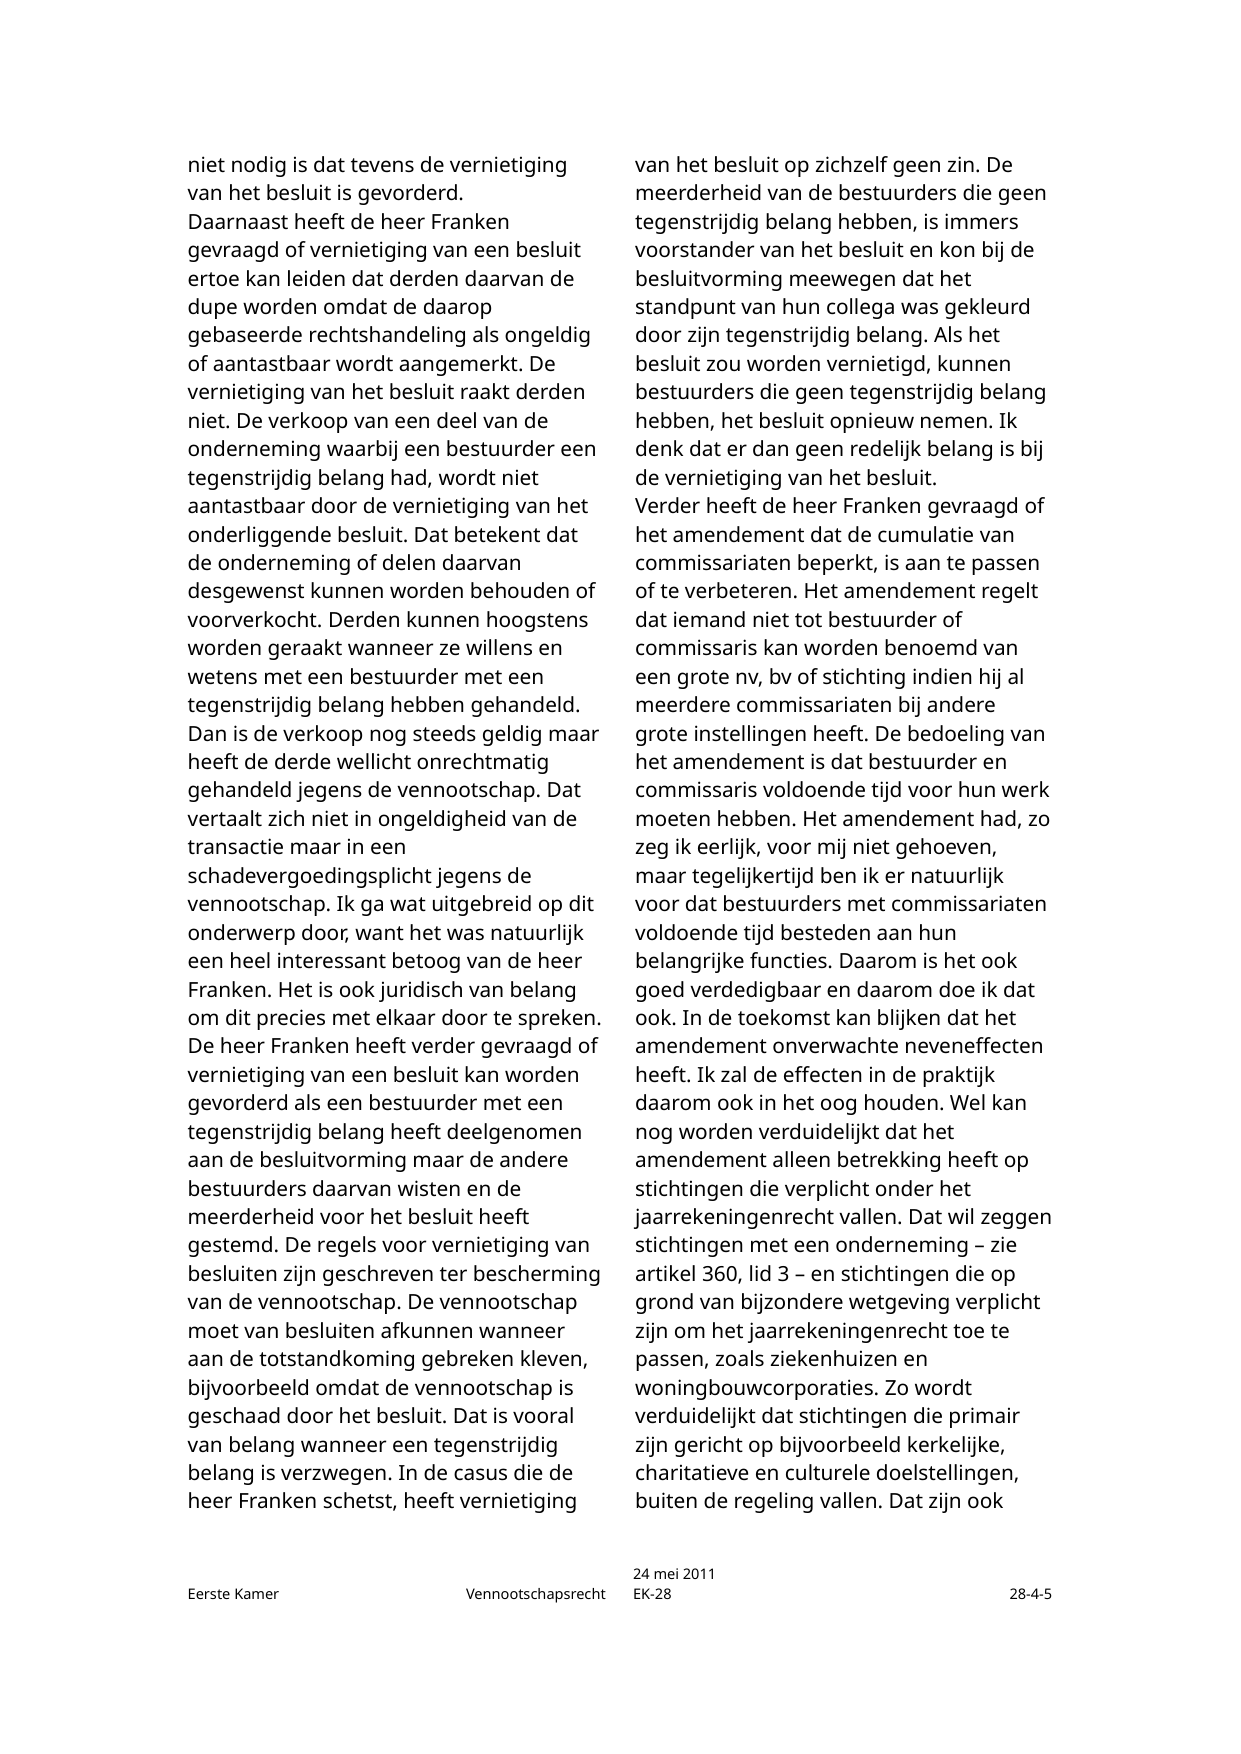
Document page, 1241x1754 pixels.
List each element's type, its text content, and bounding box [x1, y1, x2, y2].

text Verder heeft de heer Franken gevraagd of het amendement dat de cumulatie van commissariaten beperkt, is aan te passen of te verbeteren. Het amendement regelt dat iemand niet tot bestuurder of commissaris kan worden benoemd van een grote nv, bv of stichting indien hij al meerdere commissariaten bij andere grote instellingen heeft. De bedoeling van het amendement is dat bestuurder en commissaris voldoende tijd voor hun werk moeten hebben. Het amendement had, zo zeg ik eerlijk, voor mij niet gehoeven, maar tegelijkertijd ben ik er natuurlijk voor dat bestuurders met commissariaten voldoende tijd besteden aan hun belangrijke functies. Daarom is het ook goed verdedigbaar en daarom doe ik dat ook. In de toekomst kan blijken dat het amendement onverwachte neveneffecten heeft. Ik zal de effecten in de praktijk daarom ook in het oog houden. Wel kan nog worden verduidelijkt dat het amendement alleen betrekking heeft op stichtingen die verplicht onder het jaarrekeningenrecht vallen. Dat wil zeggen stichtingen met een onderneming – zie artikel 360, lid 3 – en stichtingen die op grond van bijzondere wetgeving verplicht zijn om het jaarrekeningenrecht toe te passen, zoals ziekenhuizen en woningbouwcorporaties. Zo wordt verduidelijkt dat stichtingen die primair zijn gericht op bijvoorbeeld kerkelijke, charitatieve en culturele doelstellingen, buiten de regeling vallen. Dat zijn ook [635, 491, 1053, 1515]
text Daarnaast heeft de heer Franken gevraagd of vernietiging van een besluit ertoe kan leiden dat derden daarvan de dupe worden omdat de daarop gebaseerde rechtshandeling als ongeldig of aantastbaar wordt aangemerkt. De vernietiging van het besluit raakt derden niet. De verkoop van een deel van de onderneming waarbij een bestuurder een tegenstrijdig belang had, wordt niet aantastbaar door de vernietiging van het onderliggende besluit. Dat betekent dat de onderneming of delen daarvan desgewenst kunnen worden behouden of voorverkocht. Derden kunnen hoogstens worden geraakt wanneer ze willens en wetens met een bestuurder met een tegenstrijdig belang hebben gehandeld. Dan is de verkoop nog steeds geldig maar heeft de derde wellicht onrechtmatig gehandeld jegens de vennootschap. Dat vertaalt zich niet in ongeldigheid van de transactie maar in een schadevergoedingsplicht jegens de vennootschap. Ik ga wat uitgebreid op dit onderwerp door, want het was natuurlijk een heel interessant betoog van de heer Franken. Het is ook juridisch van belang om dit precies met elkaar door te spreken. [187, 207, 605, 1032]
text van het besluit op zichzelf geen zin. De meerderheid van de bestuurders die geen tegenstrijdig belang hebben, is immers voorstander van het besluit en kon bij de besluitvorming meewegen dat het standpunt van hun collega was gekleurd door zijn tegenstrijdig belang. Als het besluit zou worden vernietigd, kunnen bestuurders die geen tegenstrijdig belang hebben, het besluit opnieuw nemen. Ik denk dat er dan geen redelijk belang is bij de vernietiging van het besluit. [635, 150, 1053, 491]
text niet nodig is dat tevens de vernietiging van het besluit is gevorderd. [187, 150, 605, 207]
text De heer Franken heeft verder gevraagd of vernietiging van een besluit kan worden gevorderd als een bestuurder met een tegenstrijdig belang heeft deelgenomen aan de besluitvorming maar de andere bestuurders daarvan wisten en de meerderheid voor het besluit heeft gestemd. De regels voor vernietiging van besluiten zijn geschreven ter bescherming van de vennootschap. De vennootschap moet van besluiten afkunnen wanneer aan de totstandkoming gebreken kleven, bijvoorbeeld omdat de vennootschap is geschaad door het besluit. Dat is vooral van belang wanneer een tegenstrijdig belang is verzwegen. In de casus die de heer Franken schetst, heeft vernietiging [187, 1032, 605, 1515]
